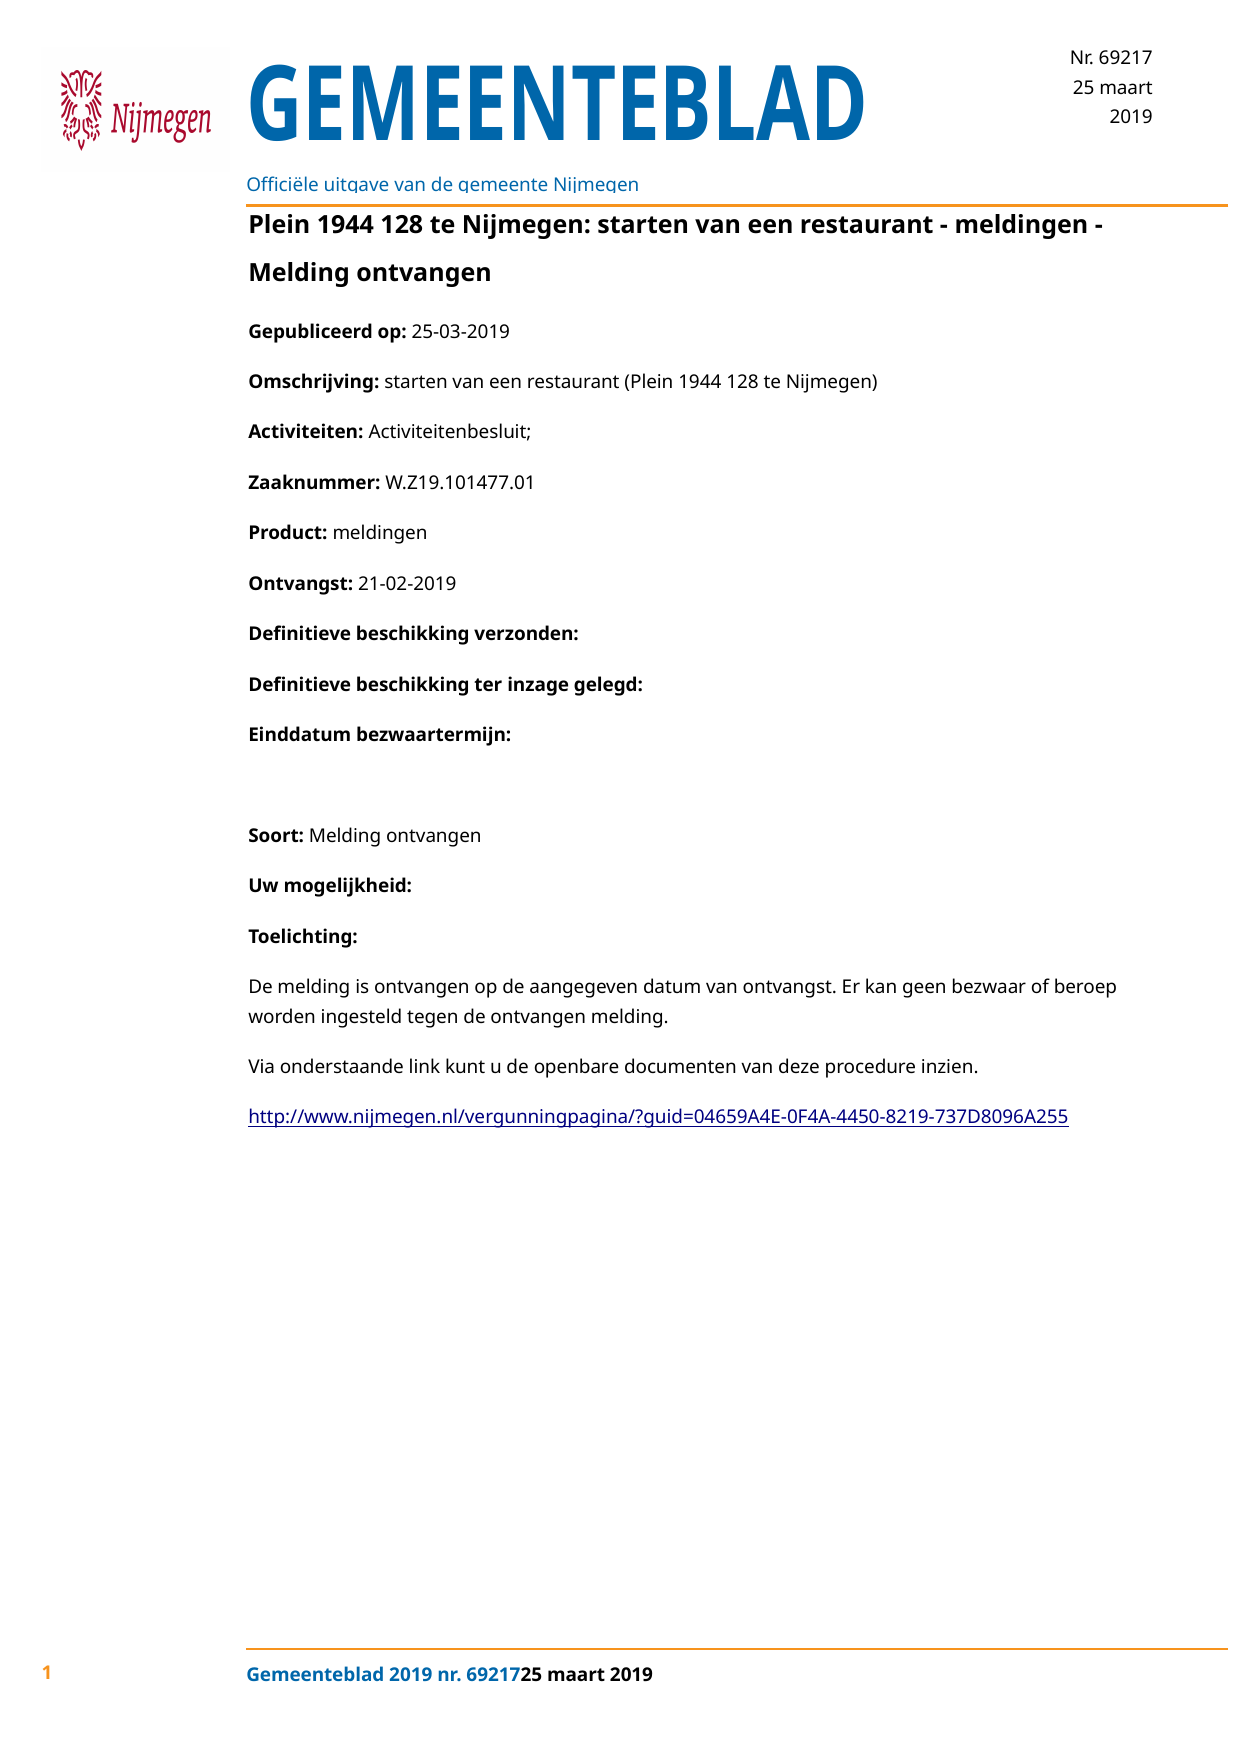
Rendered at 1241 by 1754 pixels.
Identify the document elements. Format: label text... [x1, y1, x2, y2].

text Via onderstaande link kunt u de openbare documenten van deze procedure inzien. [248, 1053, 1152, 1079]
text http://www.nijmegen.nl/vergunningpagina/?guid=04659A4E-0F4A-4450-8219-737D8096A255 [248, 1104, 1152, 1129]
text Einddatum bezwaartermijn: [248, 721, 1152, 747]
text Product: meldingen [248, 519, 1152, 545]
text Definitieve beschikking verzonden: [248, 620, 1152, 646]
text Soort: Melding ontvangen [248, 822, 1152, 848]
picture [41, 47, 231, 172]
text Activiteiten: Activiteitenbesluit; [248, 419, 1152, 444]
text Definitieve beschikking ter inzage gelegd: [248, 671, 1152, 697]
text Omschrijving: starten van een restaurant (Plein 1944 128 te Nijmegen) [248, 368, 1152, 394]
text Plein 1944 128 te Nijmegen: starten van een restaurant - meldingen - Melding ontvangen [248, 207, 1152, 288]
text Gepubliceerd op: 25-03-2019 [248, 318, 1152, 344]
text De melding is ontvangen op de aangegeven datum van ontvangst. Er kan geen bezwaar of beroep worden ingesteld tegen de ontvangen melding. [248, 973, 1152, 1029]
text Toelichting: [248, 923, 1152, 949]
text Uw mogelijkheid: [248, 872, 1152, 898]
text Ontvangst: 21-02-2019 [248, 570, 1152, 596]
text Zaaknummer: W.Z19.101477.01 [248, 469, 1152, 495]
